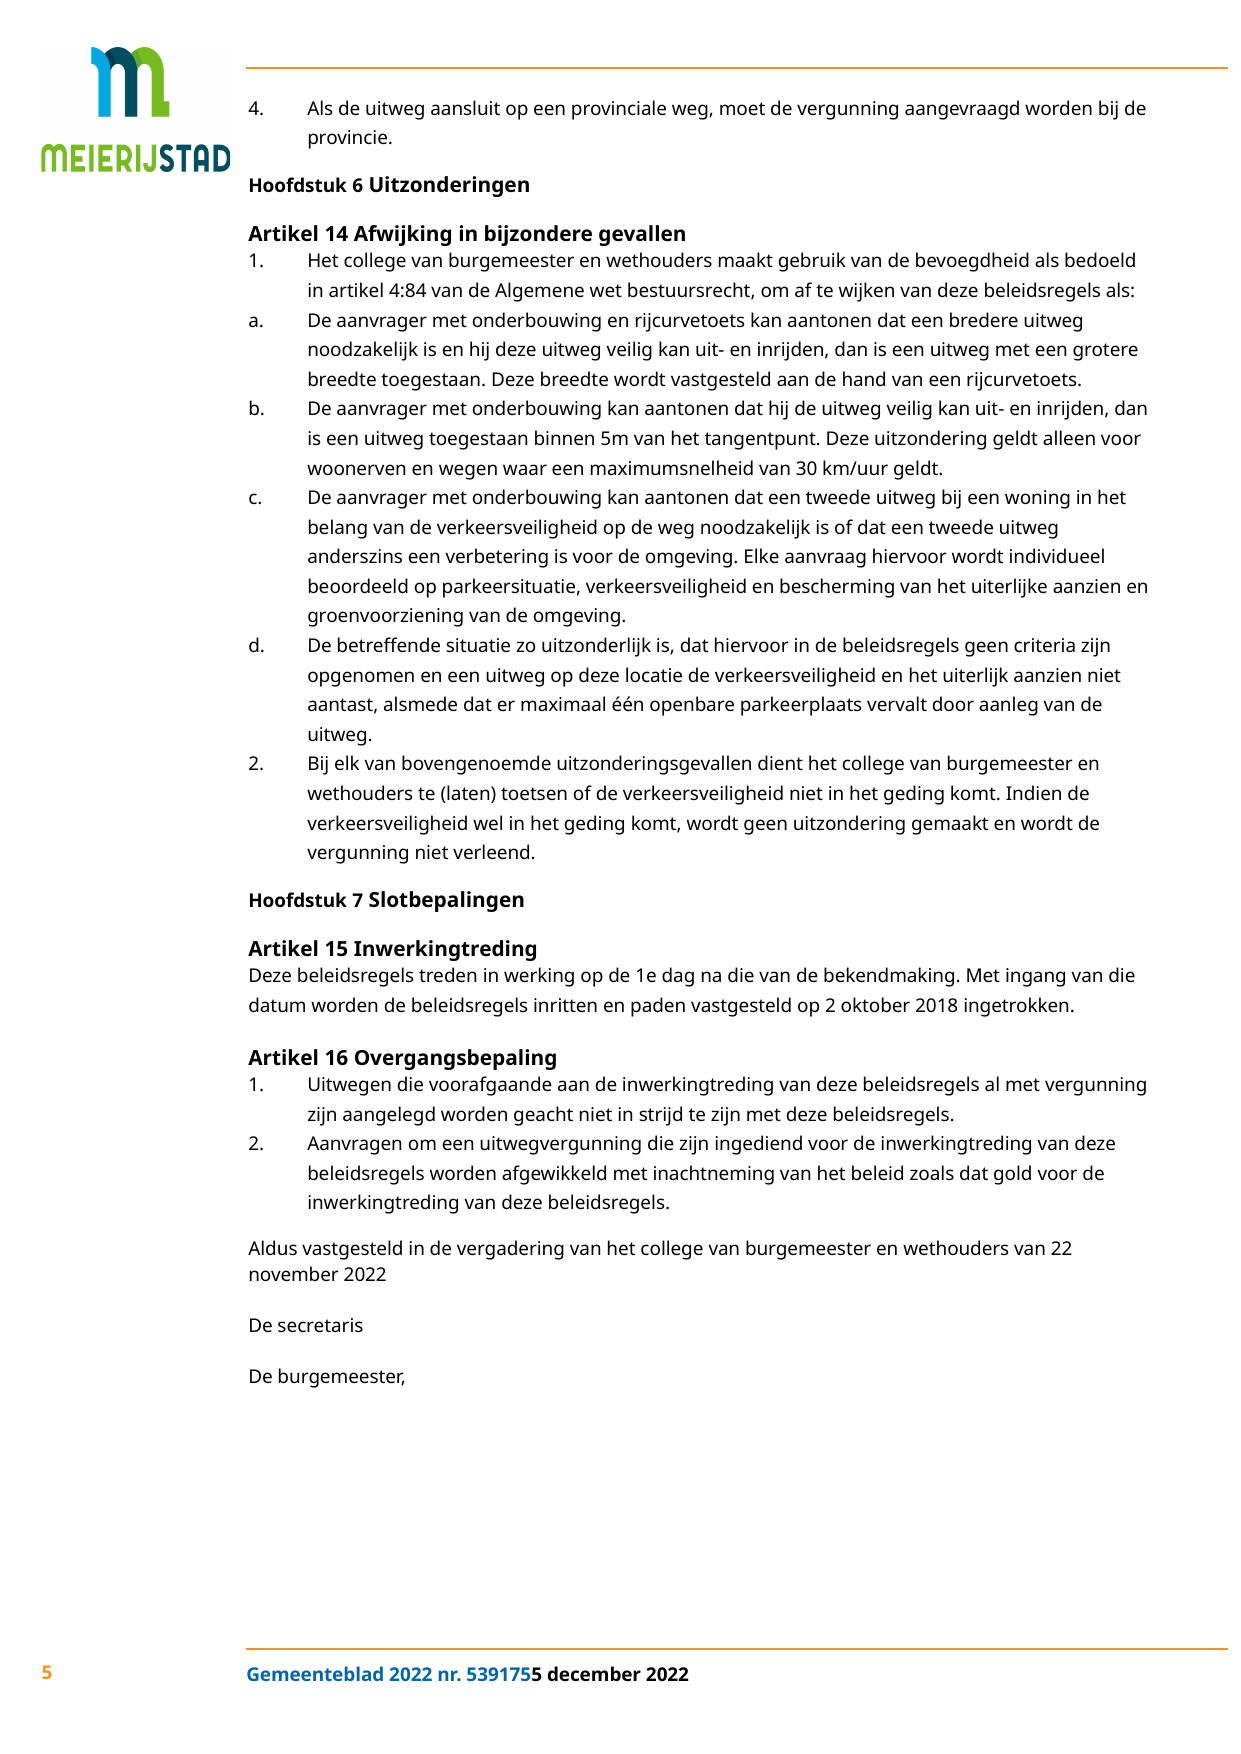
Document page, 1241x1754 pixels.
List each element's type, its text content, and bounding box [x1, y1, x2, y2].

list De aanvrager met onderbouwing en rijcurvetoets kan aantonen dat een bredere uitweg noodzakelijk is en hij deze uitweg veilig kan uit- en inrijden, dan is een uitweg met een grotere breedte toegestaan. Deze breedte wordt vastgesteld aan de hand van een rijcurvetoets. [248, 307, 1152, 392]
list Uitwegen die voorafgaande aan de inwerkingtreding van deze beleidsregels al met vergunning zijn aangelegd worden geacht niet in strijd te zijn met deze beleidsregels. [248, 1071, 1152, 1126]
text Artikel 15 Inwerkingtreding [248, 934, 1152, 963]
text De secretaris [248, 1312, 1152, 1338]
text De burgemeester, [248, 1364, 1152, 1389]
text Hoofdstuk 7 Slotbepalingen [248, 885, 1152, 913]
text Aldus vastgesteld in de vergadering van het college van burgemeester en wethouders van 22 november 2022 [248, 1235, 1152, 1287]
text Hoofdstuk 6 Uitzonderingen [248, 170, 1152, 198]
text Artikel 16 Overgangsbepaling [248, 1043, 1152, 1071]
list Als de uitweg aansluit op een provinciale weg, moet de vergunning aangevraagd worden bij de provincie. [248, 95, 1152, 150]
picture [41, 47, 231, 172]
list De betreffende situatie zo uitzonderlijk is, dat hiervoor in de beleidsregels geen criteria zijn opgenomen en een uitweg op deze locatie de verkeersveiligheid en het uiterlijk aanzien niet aantast, alsmede dat er maximaal één openbare parkeerplaats vervalt door aanleg van de uitweg. [248, 632, 1152, 747]
list De aanvrager met onderbouwing kan aantonen dat hij de uitweg veilig kan uit- en inrijden, dan is een uitweg toegestaan binnen 5m van het tangentpunt. Deze uitzondering geldt alleen voor woonerven en wegen waar een maximumsnelheid van 30 km/uur geldt. [248, 396, 1152, 481]
list Het college van burgemeester en wethouders maakt gebruik van de bevoegdheid als bedoeld in artikel 4:84 van de Algemene wet bestuursrecht, om af te wijken van deze beleidsregels als: [248, 248, 1152, 303]
list Bij elk van bovengenoemde uitzonderingsgevallen dient het college van burgemeester en wethouders te (laten) toetsen of de verkeersveiligheid niet in het geding komt. Indien de verkeersveiligheid wel in het geding komt, wordt geen uitzondering gemaakt en wordt de vergunning niet verleend. [248, 751, 1152, 865]
list Aanvragen om een uitwegvergunning die zijn ingediend voor de inwerkingtreding van deze beleidsregels worden afgewikkeld met inachtneming van het beleid zoals dat gold voor de inwerkingtreding van deze beleidsregels. [248, 1130, 1152, 1215]
list De aanvrager met onderbouwing kan aantonen dat een tweede uitweg bij een woning in het belang van de verkeersveiligheid op de weg noodzakelijk is of dat een tweede uitweg anderszins een verbetering is voor de omgeving. Elke aanvraag hiervoor wordt individueel beoordeeld op parkeersituatie, verkeersveiligheid en bescherming van het uiterlijke aanzien en groenvoorziening van de omgeving. [248, 484, 1152, 628]
text Deze beleidsregels treden in werking op de 1e dag na die van de bekendmaking. Met ingang van die datum worden de beleidsregels inritten en paden vastgesteld op 2 oktober 2018 ingetrokken. [248, 963, 1152, 1018]
text Artikel 14 Afwijking in bijzondere gevallen [248, 219, 1152, 248]
